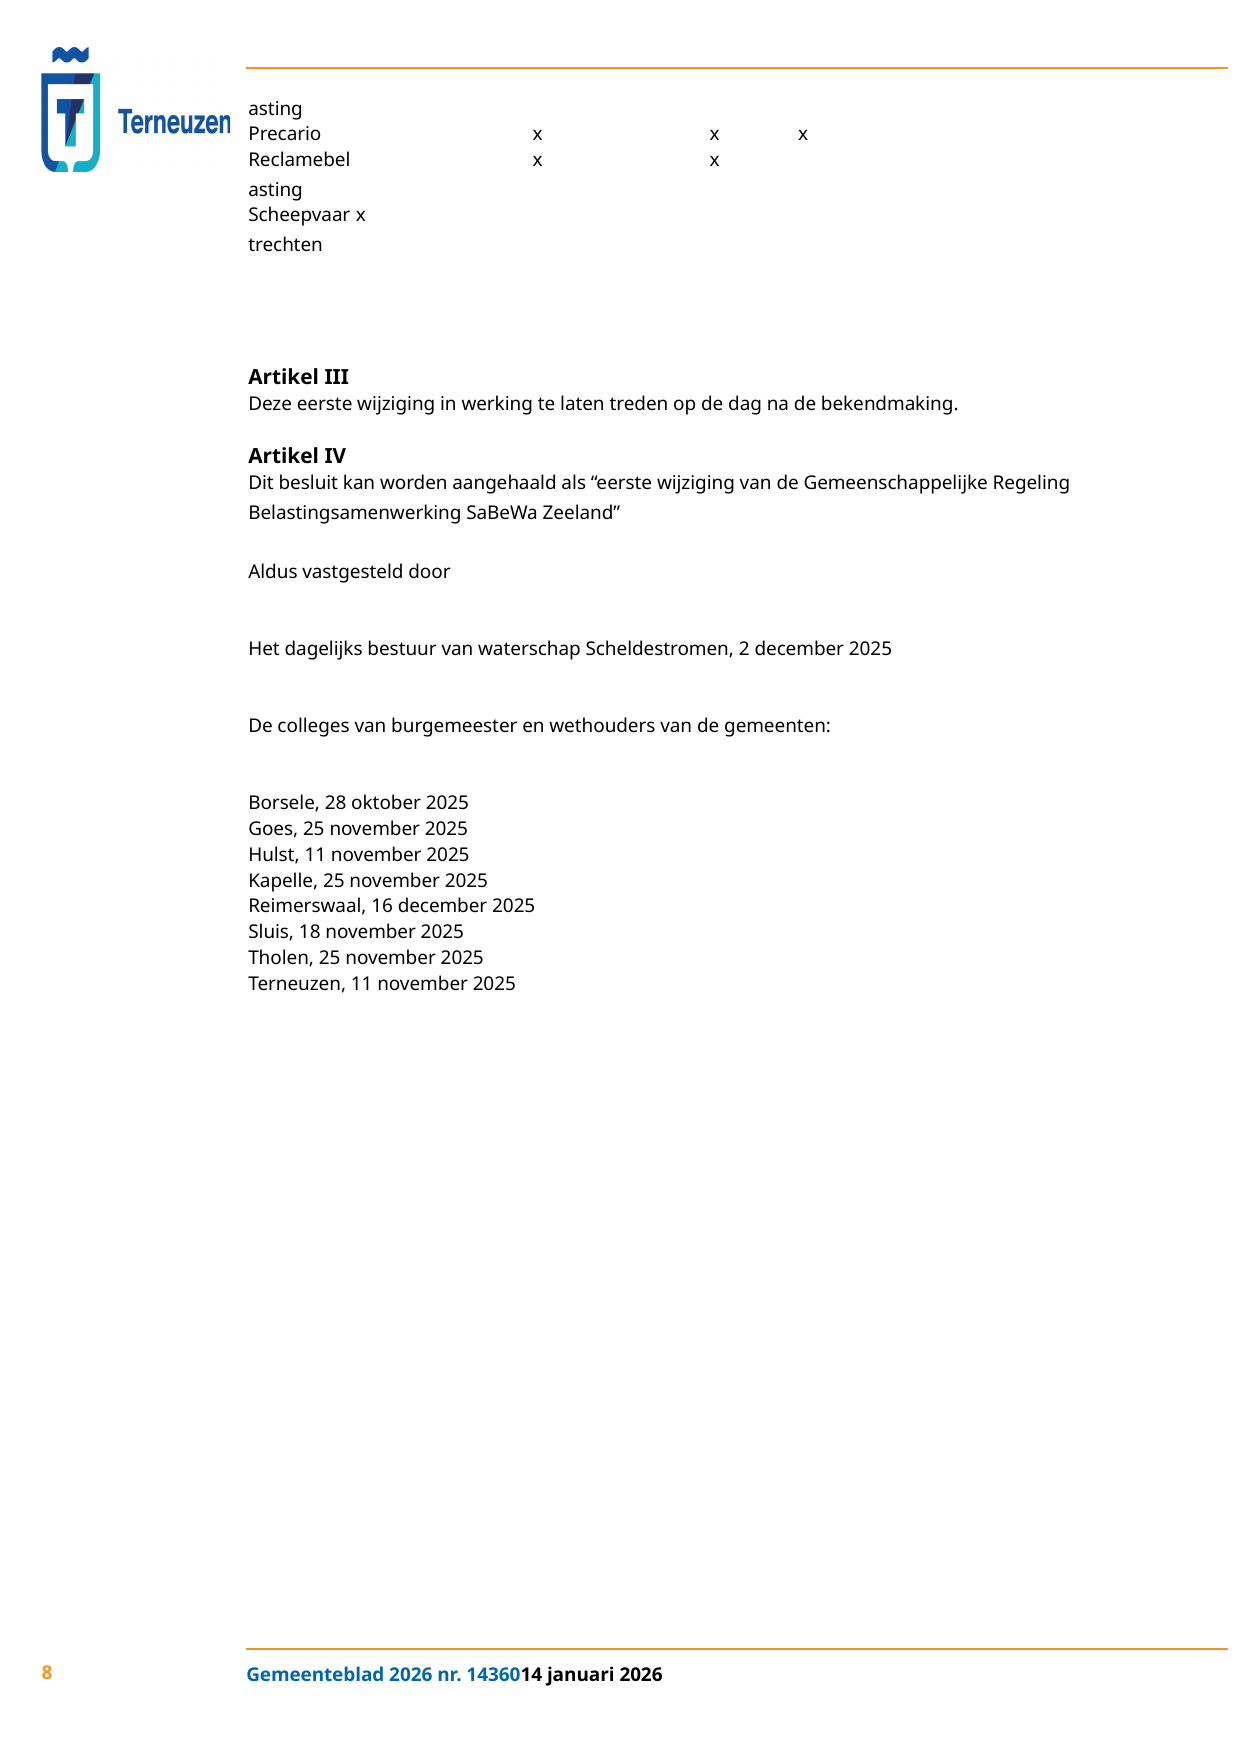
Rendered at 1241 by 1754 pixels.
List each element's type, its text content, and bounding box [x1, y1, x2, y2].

table_cell [356, 257, 444, 283]
table_cell [709, 202, 798, 257]
table_cell asting [248, 95, 356, 121]
table_cell [798, 283, 886, 308]
table_cell [621, 146, 709, 202]
picture [41, 47, 231, 172]
table_cell [621, 95, 709, 121]
text Dit besluit kan worden aangehaald als “eerste wijziging van de Gemeenschappelijke Regeling Belastingsamenwerking SaBeWa Zeeland” [248, 469, 1152, 524]
table_cell [248, 283, 356, 308]
text Tholen, 25 november 2025 [248, 944, 1152, 970]
text Deze eerste wijziging in werking te laten treden op de dag na de bekendmaking. [248, 390, 1152, 416]
table_cell [444, 121, 532, 146]
table_cell [975, 257, 1063, 283]
table_cell [621, 257, 709, 283]
table_cell [975, 95, 1063, 121]
table_cell [356, 95, 444, 121]
text Reimerswaal, 16 december 2025 [248, 892, 1152, 918]
table_cell [533, 283, 621, 308]
table_cell [709, 257, 798, 283]
text Sluis, 18 november 2025 [248, 918, 1152, 944]
table_cell [444, 257, 532, 283]
table_cell [798, 202, 886, 257]
table_cell [533, 202, 621, 257]
text De colleges van burgemeester en wethouders van de gemeenten: [248, 712, 1152, 738]
table_cell [798, 257, 886, 283]
text Borsele, 28 oktober 2025 [248, 789, 1152, 815]
table_cell [1063, 202, 1152, 257]
table_cell [248, 257, 356, 283]
text Goes, 25 november 2025 [248, 815, 1152, 841]
text Hulst, 11 november 2025 [248, 841, 1152, 867]
table_cell [1063, 257, 1152, 283]
table_cell [886, 283, 975, 308]
table_cell [886, 95, 975, 121]
table_cell Scheepvaartrechten [248, 202, 356, 257]
table_cell Reclamebelasting [248, 146, 356, 202]
table_cell [621, 202, 709, 257]
table_cell [975, 202, 1063, 257]
text Kapelle, 25 november 2025 [248, 867, 1152, 892]
table_cell [886, 146, 975, 202]
table_cell [709, 95, 798, 121]
table_cell [975, 121, 1063, 146]
table_cell [709, 283, 798, 308]
table_cell [1063, 283, 1152, 308]
text Terneuzen, 11 november 2025 [248, 970, 1152, 995]
table_cell x [709, 121, 798, 146]
table_cell x [533, 146, 621, 202]
text Aldus vastgesteld door [248, 558, 1152, 584]
table_cell [621, 283, 709, 308]
text Artikel III [248, 362, 1152, 390]
table_cell x [709, 146, 798, 202]
table_cell [444, 146, 532, 202]
text Het dagelijks bestuur van waterschap Scheldestromen, 2 december 2025 [248, 635, 1152, 661]
table_cell [533, 95, 621, 121]
text Artikel IV [248, 441, 1152, 469]
table_cell Precario [248, 121, 356, 146]
table_cell [975, 146, 1063, 202]
table_cell [798, 146, 886, 202]
table_cell [886, 202, 975, 257]
table_cell [444, 95, 532, 121]
table_cell [798, 95, 886, 121]
table_cell [621, 121, 709, 146]
table_cell [1063, 95, 1152, 121]
table_cell x [356, 202, 444, 257]
table_cell [1063, 121, 1152, 146]
table_cell [1063, 146, 1152, 202]
table_cell [444, 283, 532, 308]
table_cell [533, 257, 621, 283]
table_cell [975, 283, 1063, 308]
table_cell [886, 121, 975, 146]
table_cell [356, 283, 444, 308]
table_cell [886, 257, 975, 283]
table_cell [444, 202, 532, 257]
table_cell x [533, 121, 621, 146]
table_cell [356, 146, 444, 202]
table_cell x [798, 121, 886, 146]
table_cell [356, 121, 444, 146]
